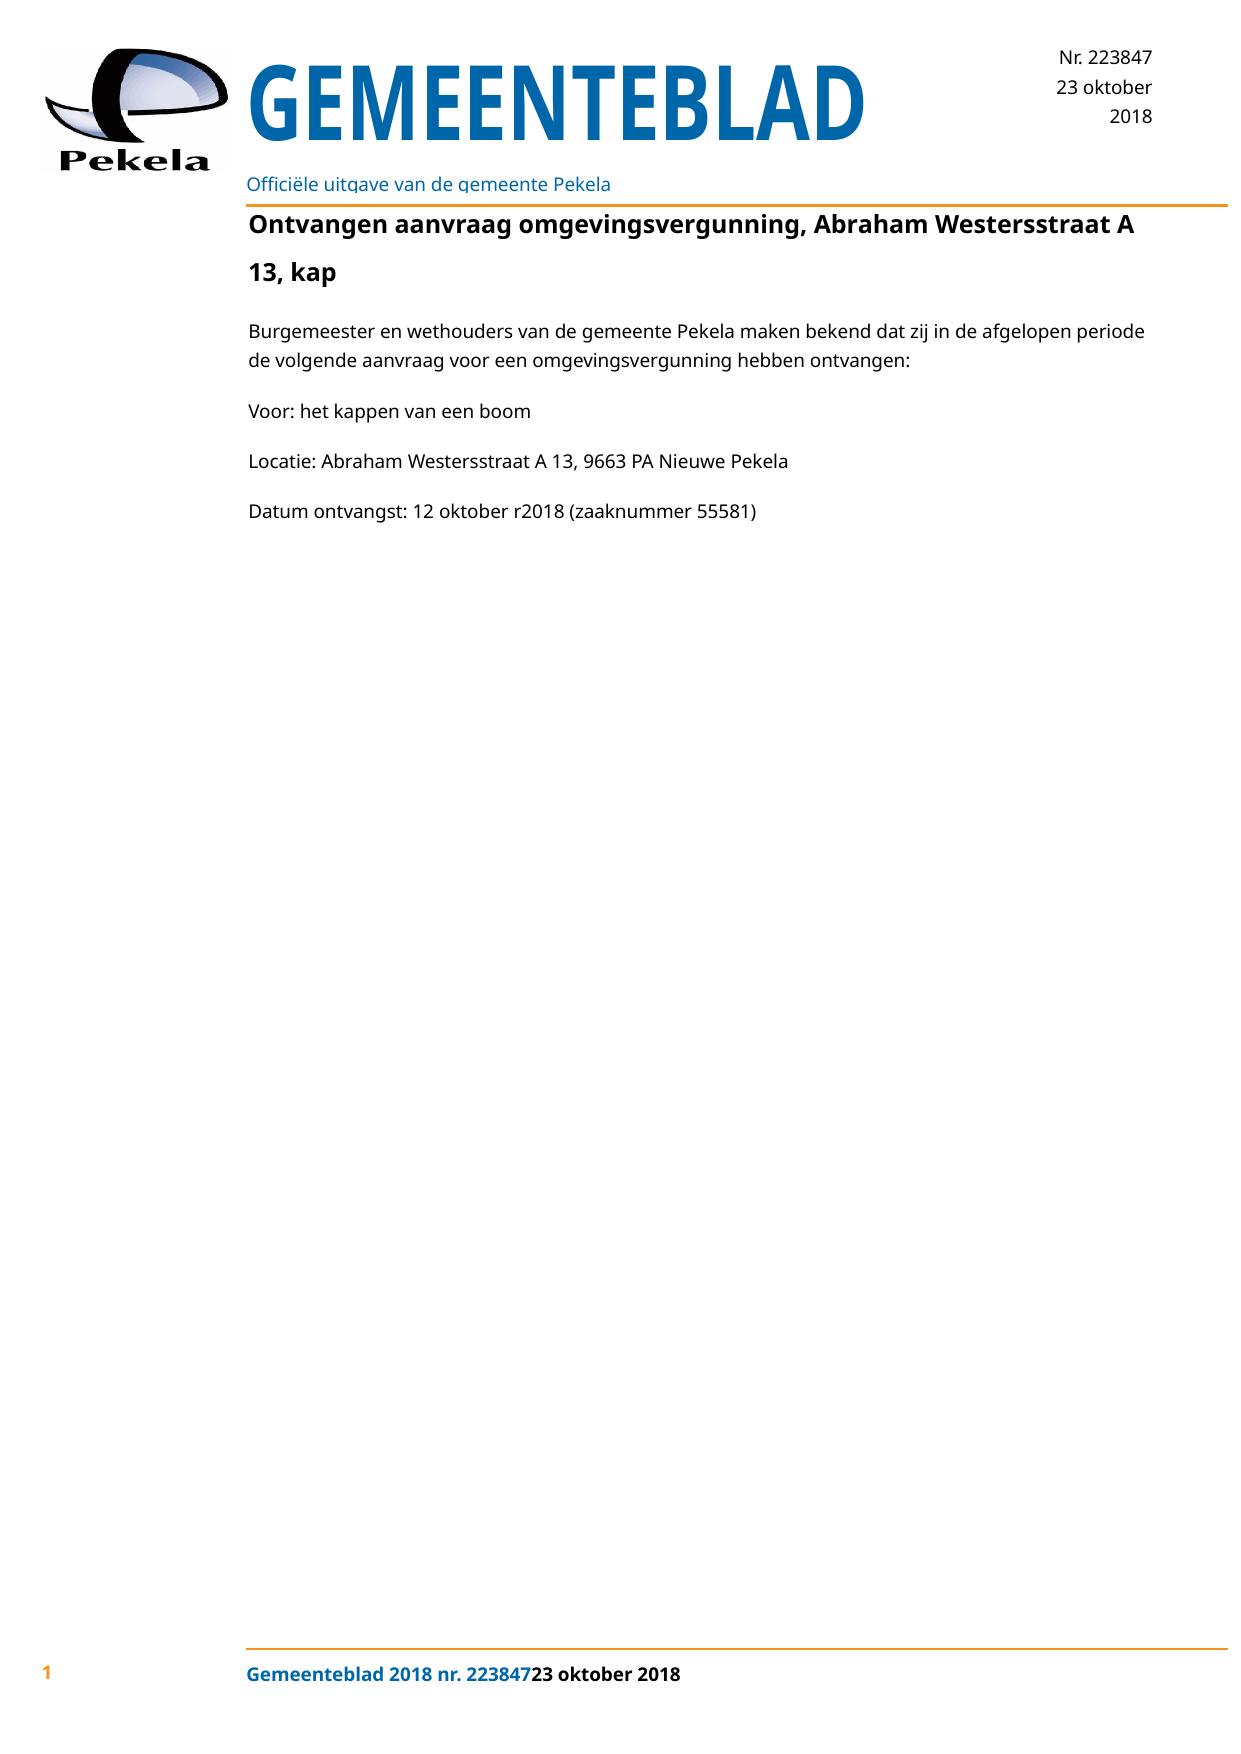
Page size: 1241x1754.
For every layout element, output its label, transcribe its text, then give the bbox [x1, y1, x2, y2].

text Voor: het kappen van een boom [248, 398, 1152, 424]
text Datum ontvangst: 12 oktober r2018 (zaaknummer 55581) [248, 499, 1152, 524]
text Burgemeester en wethouders van de gemeente Pekela maken bekend dat zij in de afgelopen periode de volgende aanvraag voor een omgevingsvergunning hebben ontvangen: [248, 318, 1152, 373]
text Locatie: Abraham Westersstraat A 13, 9663 PA Nieuwe Pekela [248, 448, 1152, 474]
text Ontvangen aanvraag omgevingsvergunning, Abraham Westersstraat A 13, kap [248, 207, 1152, 288]
picture [41, 47, 231, 172]
